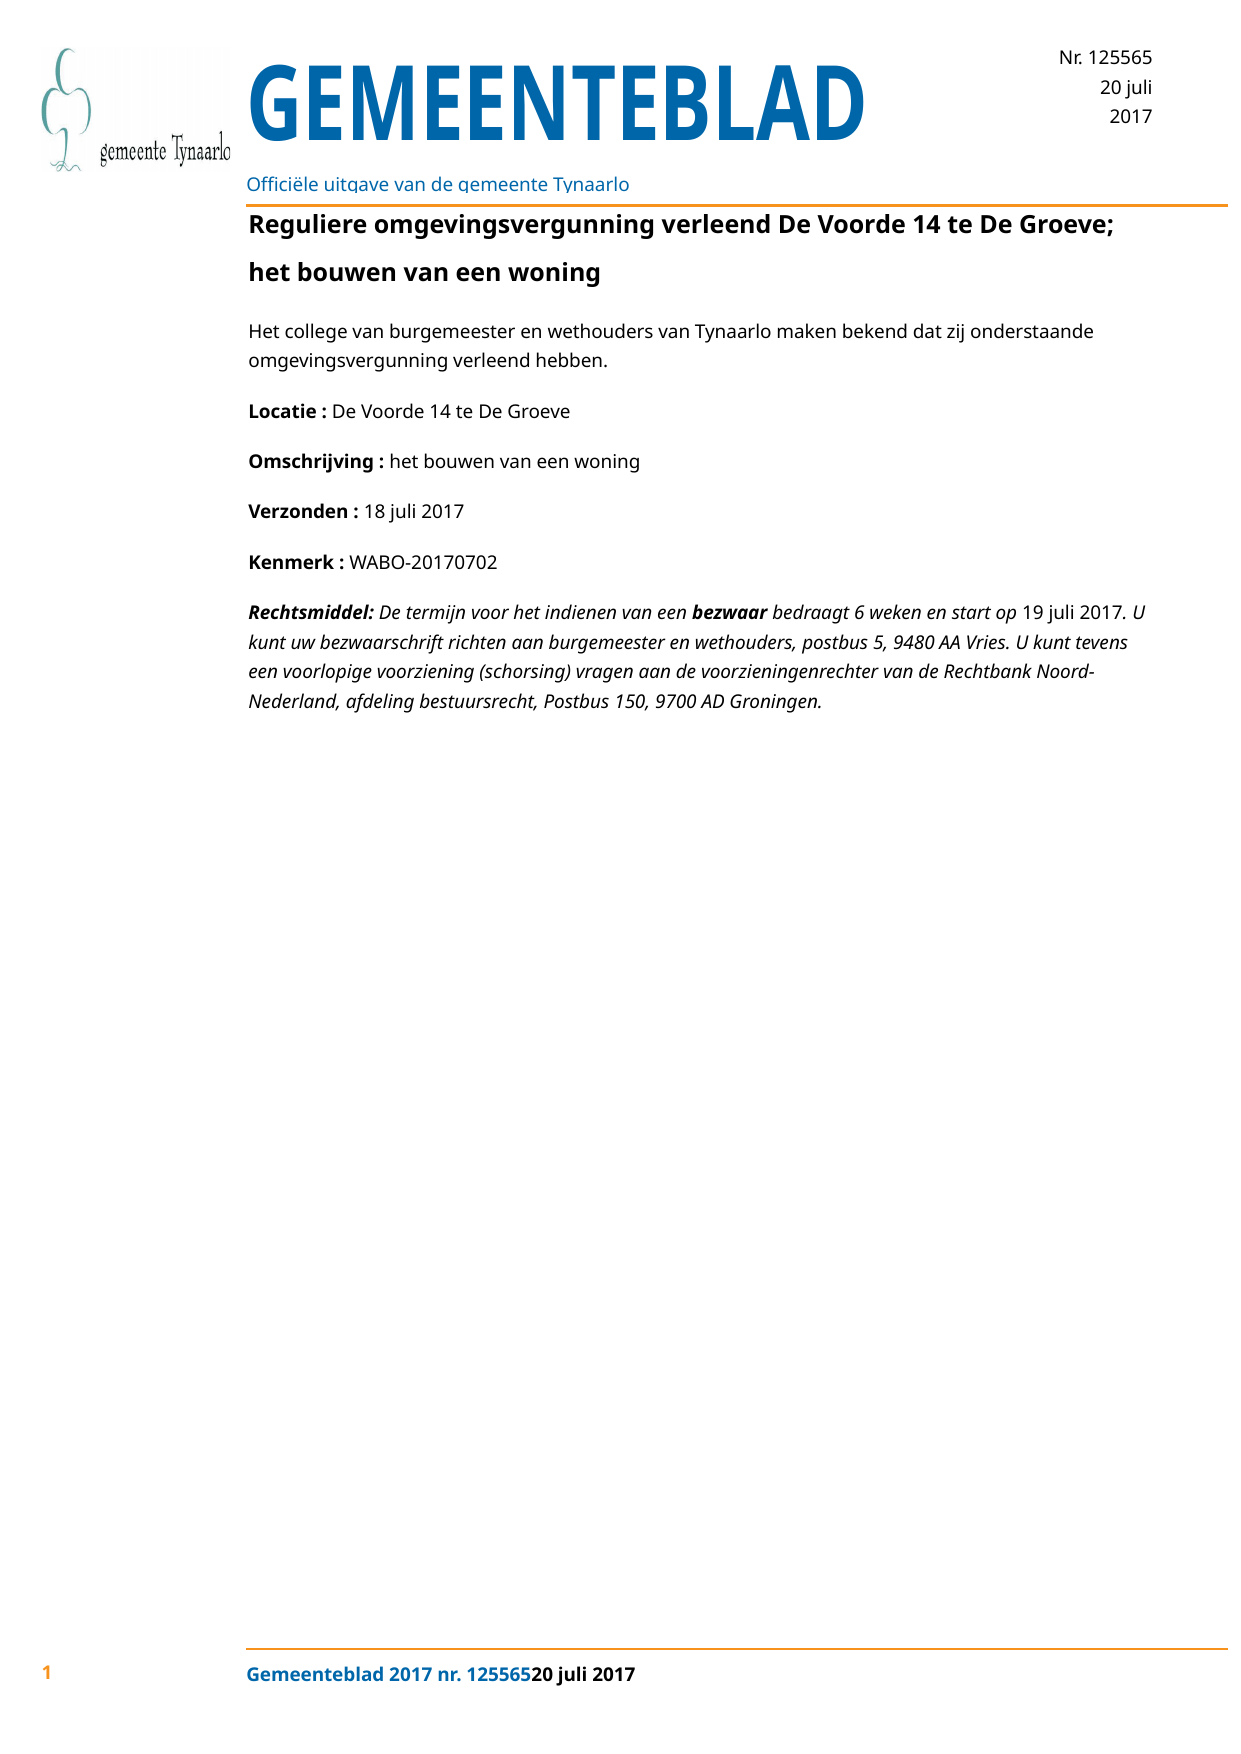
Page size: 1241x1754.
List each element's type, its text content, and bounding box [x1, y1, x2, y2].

text Locatie : De Voorde 14 te De Groeve [248, 398, 1152, 424]
picture [41, 47, 231, 172]
text Omschrijving : het bouwen van een woning [248, 448, 1152, 474]
text Reguliere omgevingsvergunning verleend De Voorde 14 te De Groeve; het bouwen van een woning [248, 207, 1152, 288]
text Kenmerk : WABO-20170702 [248, 549, 1152, 575]
text Rechtsmiddel: De termijn voor het indienen van een bezwaar bedraagt 6 weken en start op 19 juli 2017. U kunt uw bezwaarschrift richten aan burgemeester en wethouders, postbus 5, 9480 AA Vries. U kunt tevens een voorlopige voorziening (schorsing) vragen aan de voorzieningenrechter van de Rechtbank Noord-Nederland, afdeling bestuursrecht, Postbus 150, 9700 AD Groningen. [248, 599, 1152, 714]
text Het college van burgemeester en wethouders van Tynaarlo maken bekend dat zij onderstaande omgevingsvergunning verleend hebben. [248, 318, 1152, 373]
text Verzonden : 18 juli 2017 [248, 499, 1152, 524]
